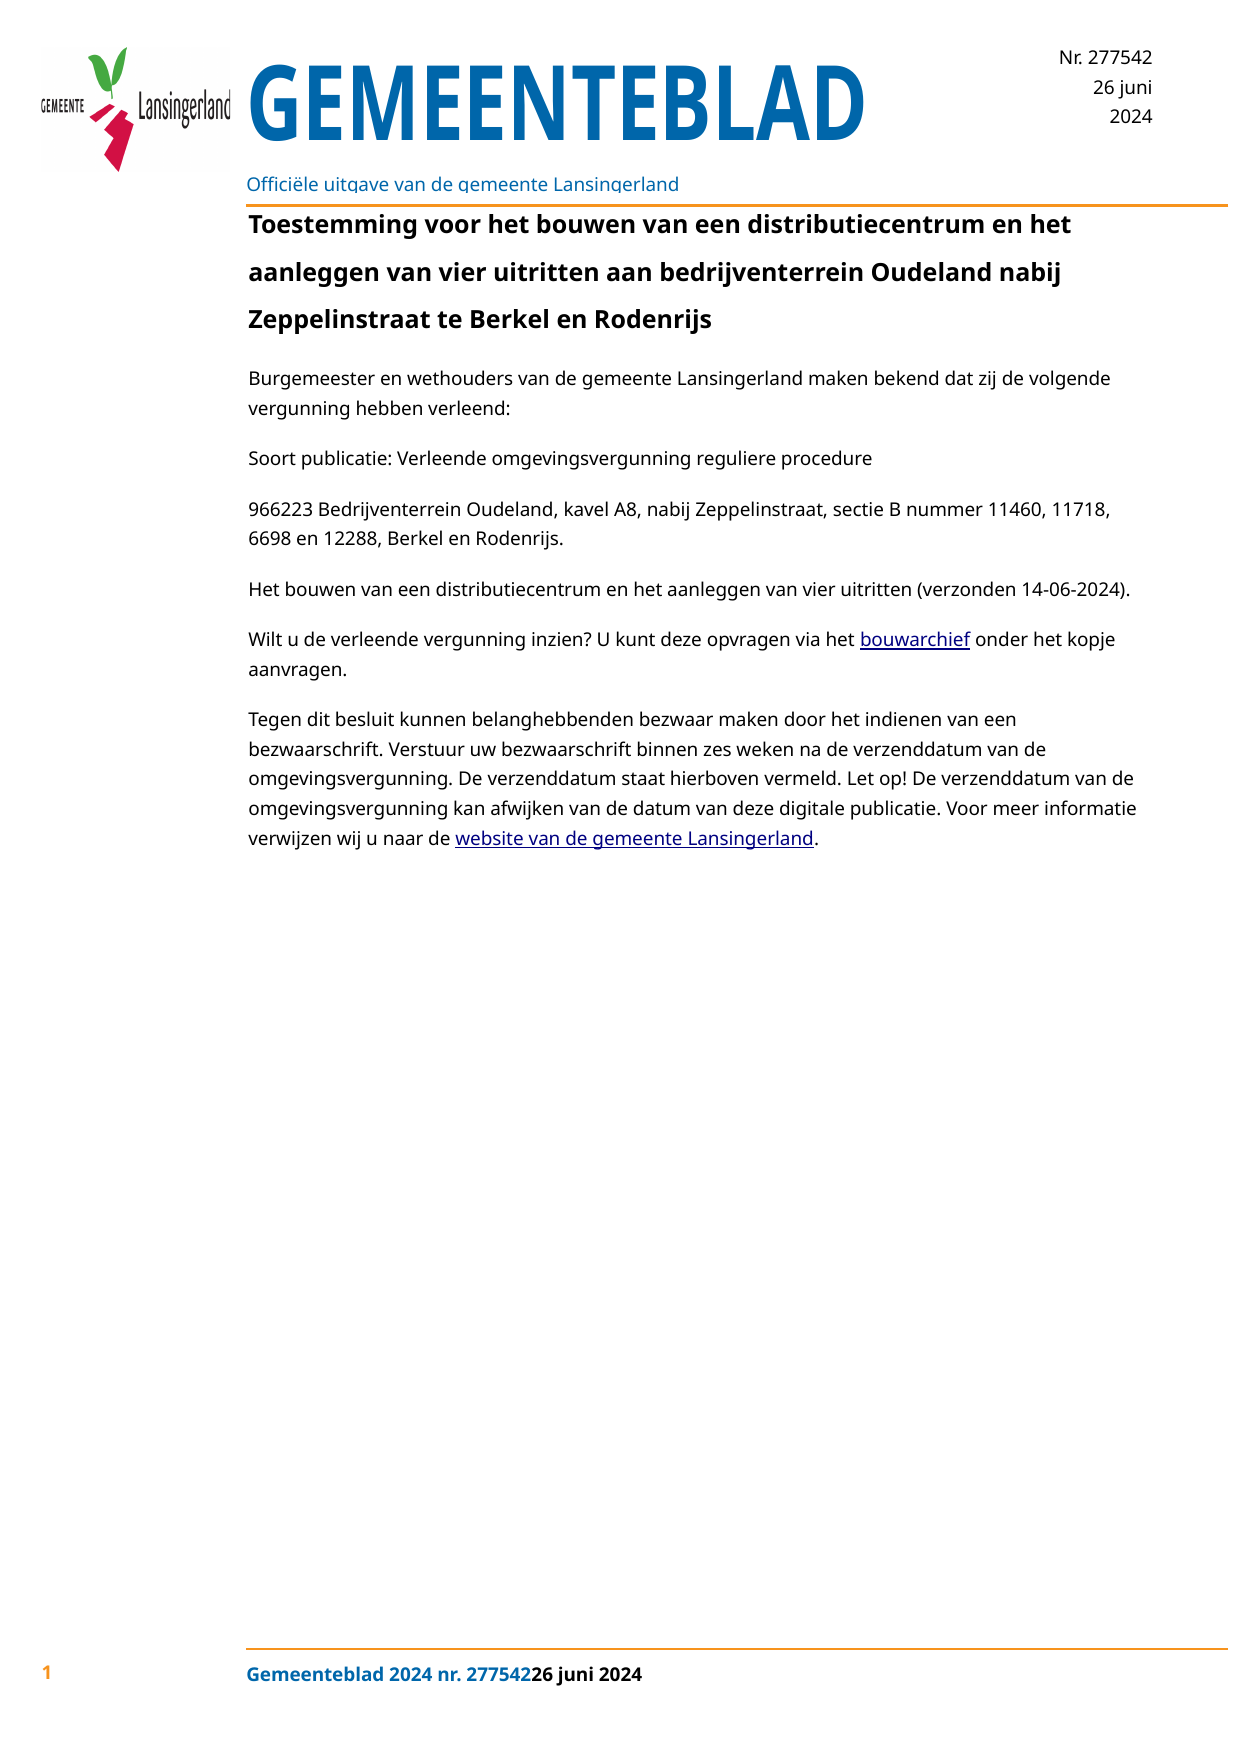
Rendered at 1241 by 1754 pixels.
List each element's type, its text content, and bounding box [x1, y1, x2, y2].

text Burgemeester en wethouders van de gemeente Lansingerland maken bekend dat zij de volgende vergunning hebben verleend: [248, 366, 1152, 421]
text 966223 Bedrijventerrein Oudeland, kavel A8, nabij Zeppelinstraat, sectie B nummer 11460, 11718, 6698 en 12288, Berkel en Rodenrijs. [248, 496, 1152, 551]
text Toestemming voor het bouwen van een distributiecentrum en het aanleggen van vier uitritten aan bedrijventerrein Oudeland nabij Zeppelinstraat te Berkel en Rodenrijs [248, 207, 1152, 336]
picture [41, 47, 231, 172]
text Soort publicatie: Verleende omgevingsvergunning reguliere procedure [248, 446, 1152, 471]
text Wilt u de verleende vergunning inzien? U kunt deze opvragen via het bouwarchief onder het kopje aanvragen. [248, 626, 1152, 682]
text Tegen dit besluit kunnen belanghebbenden bezwaar maken door het indienen van een bezwaarschrift. Verstuur uw bezwaarschrift binnen zes weken na de verzenddatum van de omgevingsvergunning. De verzenddatum staat hierboven vermeld. Let op! De verzenddatum van de omgevingsvergunning kan afwijken van de datum van deze digitale publicatie. Voor meer informatie verwijzen wij u naar de website van de gemeente Lansingerland. [248, 706, 1152, 850]
text Het bouwen van een distributiecentrum en het aanleggen van vier uitritten (verzonden 14-06-2024). [248, 576, 1152, 602]
